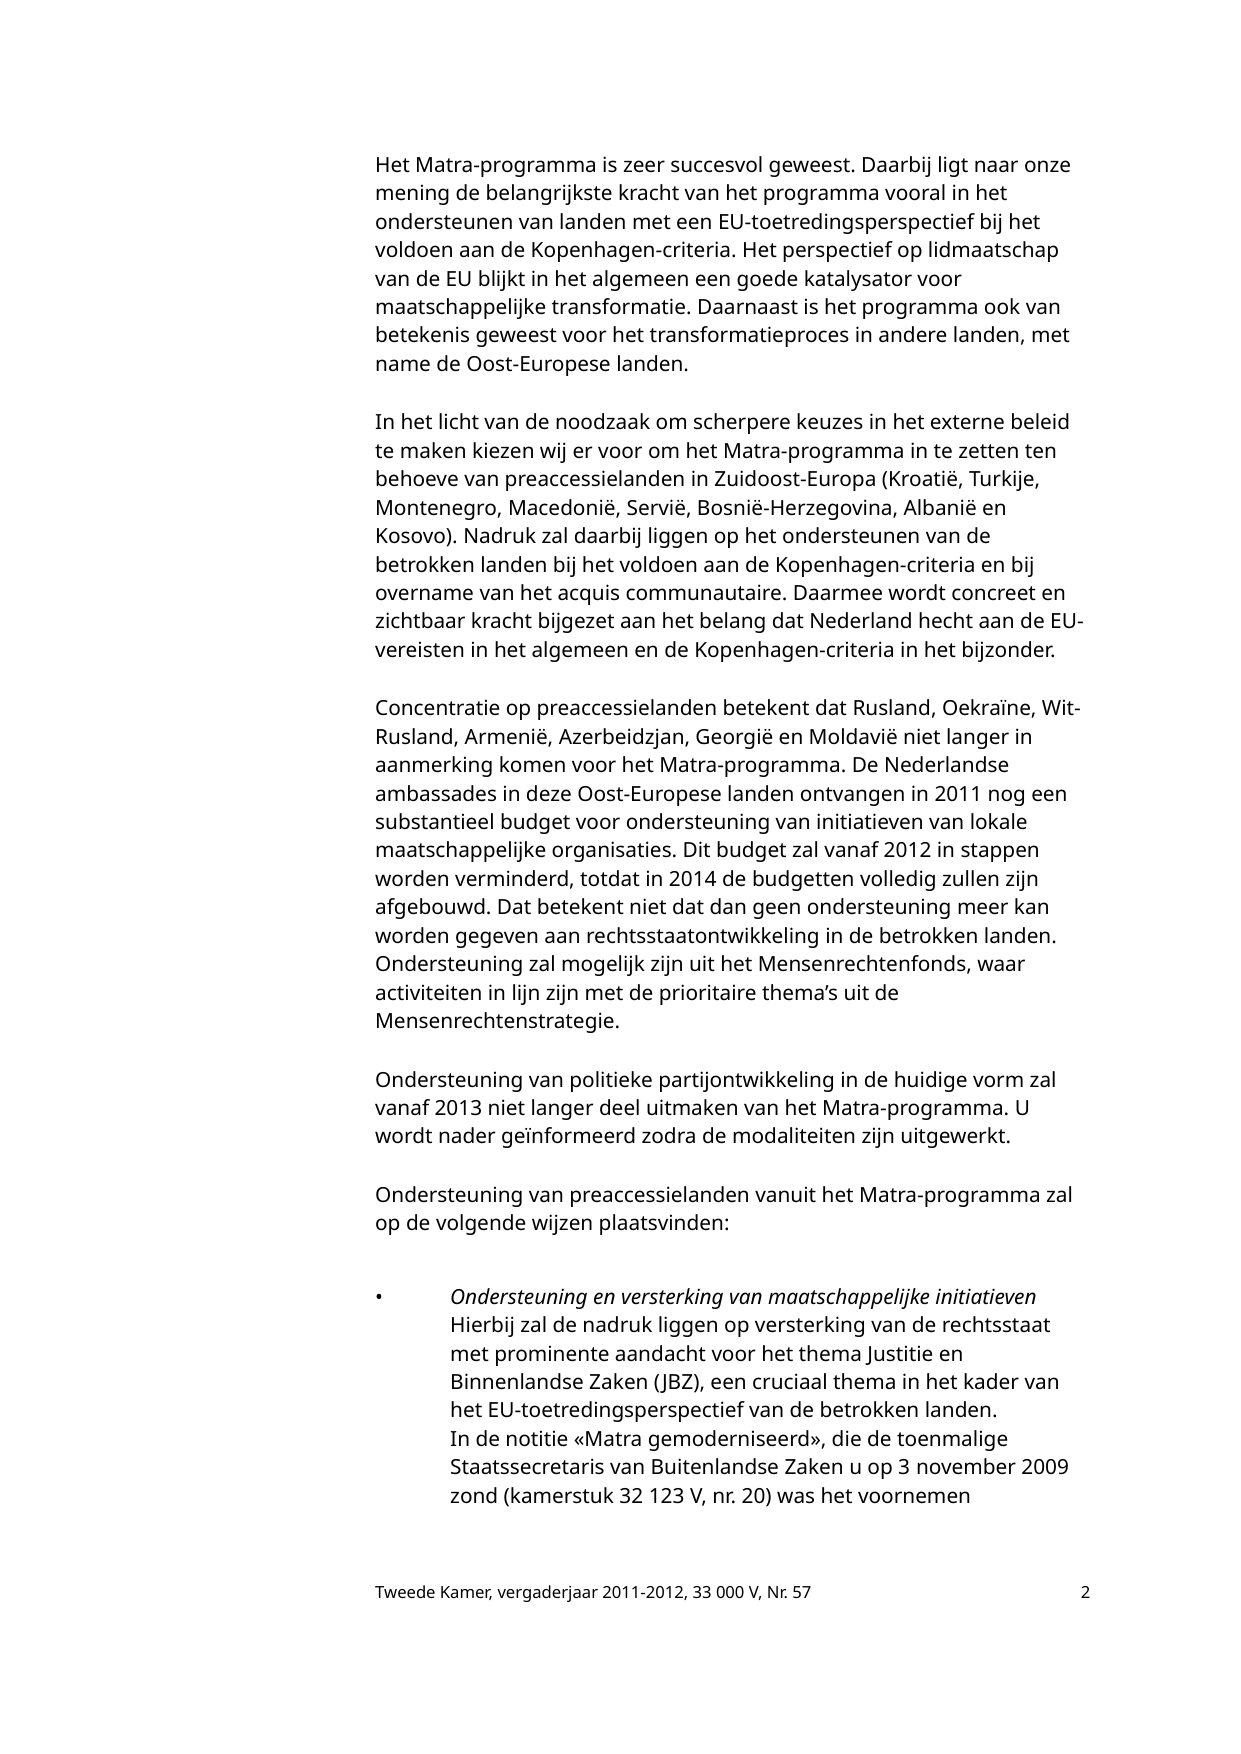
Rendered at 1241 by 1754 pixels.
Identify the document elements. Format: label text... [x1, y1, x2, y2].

text Het Matra-programma is zeer succesvol geweest. Daarbij ligt naar onze mening de belangrijkste kracht van het programma vooral in het ondersteunen van landen met een EU-toetredingsperspectief bij het voldoen aan de Kopenhagen-criteria. Het perspectief op lidmaatschap van de EU blijkt in het algemeen een goede katalysator voor maatschappelijke transformatie. Daarnaast is het programma ook van betekenis geweest voor het transformatieproces in andere landen, met name de Oost-Europese landen. [375, 150, 1090, 377]
text In het licht van de noodzaak om scherpere keuzes in het externe beleid te maken kiezen wij er voor om het Matra-programma in te zetten ten behoeve van preaccessielanden in Zuidoost-Europa (Kroatië, Turkije, Montenegro, Macedonië, Servië, Bosnië-Herzegovina, Albanië en Kosovo). Nadruk zal daarbij liggen op het ondersteunen van de betrokken landen bij het voldoen aan de Kopenhagen-criteria en bij overname van het acquis communautaire. Daarmee wordt concreet en zichtbaar kracht bijgezet aan het belang dat Nederland hecht aan de EU-vereisten in het algemeen en de Kopenhagen-criteria in het bijzonder. [375, 407, 1090, 663]
list In de notitie «Matra gemoderniseerd», die de toenmalige Staatssecretaris van Buitenlandse Zaken u op 3 november 2009 zond (kamerstuk 32 123 V, nr. 20) was het voornemen [375, 1424, 1090, 1509]
text Concentratie op preaccessielanden betekent dat Rusland, Oekraïne, Wit-Rusland, Armenië, Azerbeidzjan, Georgië en Moldavië niet langer in aanmerking komen voor het Matra-programma. De Nederlandse ambassades in deze Oost-Europese landen ontvangen in 2011 nog een substantieel budget voor ondersteuning van initiatieven van lokale maatschappelijke organisaties. Dit budget zal vanaf 2012 in stappen worden verminderd, totdat in 2014 de budgetten volledig zullen zijn afgebouwd. Dat betekent niet dat dan geen ondersteuning meer kan worden gegeven aan rechtsstaatontwikkeling in de betrokken landen. Ondersteuning zal mogelijk zijn uit het Mensenrechtenfonds, waar activiteiten in lijn zijn met de prioritaire thema’s uit de Mensenrechtenstrategie. [375, 693, 1090, 1035]
list Ondersteuning en versterking van maatschappelijke initiatieven [375, 1282, 1090, 1310]
list Hierbij zal de nadruk liggen op versterking van de rechtsstaat met prominente aandacht voor het thema Justitie en Binnenlandse Zaken (JBZ), een cruciaal thema in het kader van het EU-toetredingsperspectief van de betrokken landen. [375, 1310, 1090, 1424]
text Ondersteuning van preaccessielanden vanuit het Matra-programma zal op de volgende wijzen plaatsvinden: [375, 1180, 1090, 1237]
text Ondersteuning van politieke partijontwikkeling in de huidige vorm zal vanaf 2013 niet langer deel uitmaken van het Matra-programma. U wordt nader geïnformeerd zodra de modaliteiten zijn uitgewerkt. [375, 1065, 1090, 1150]
